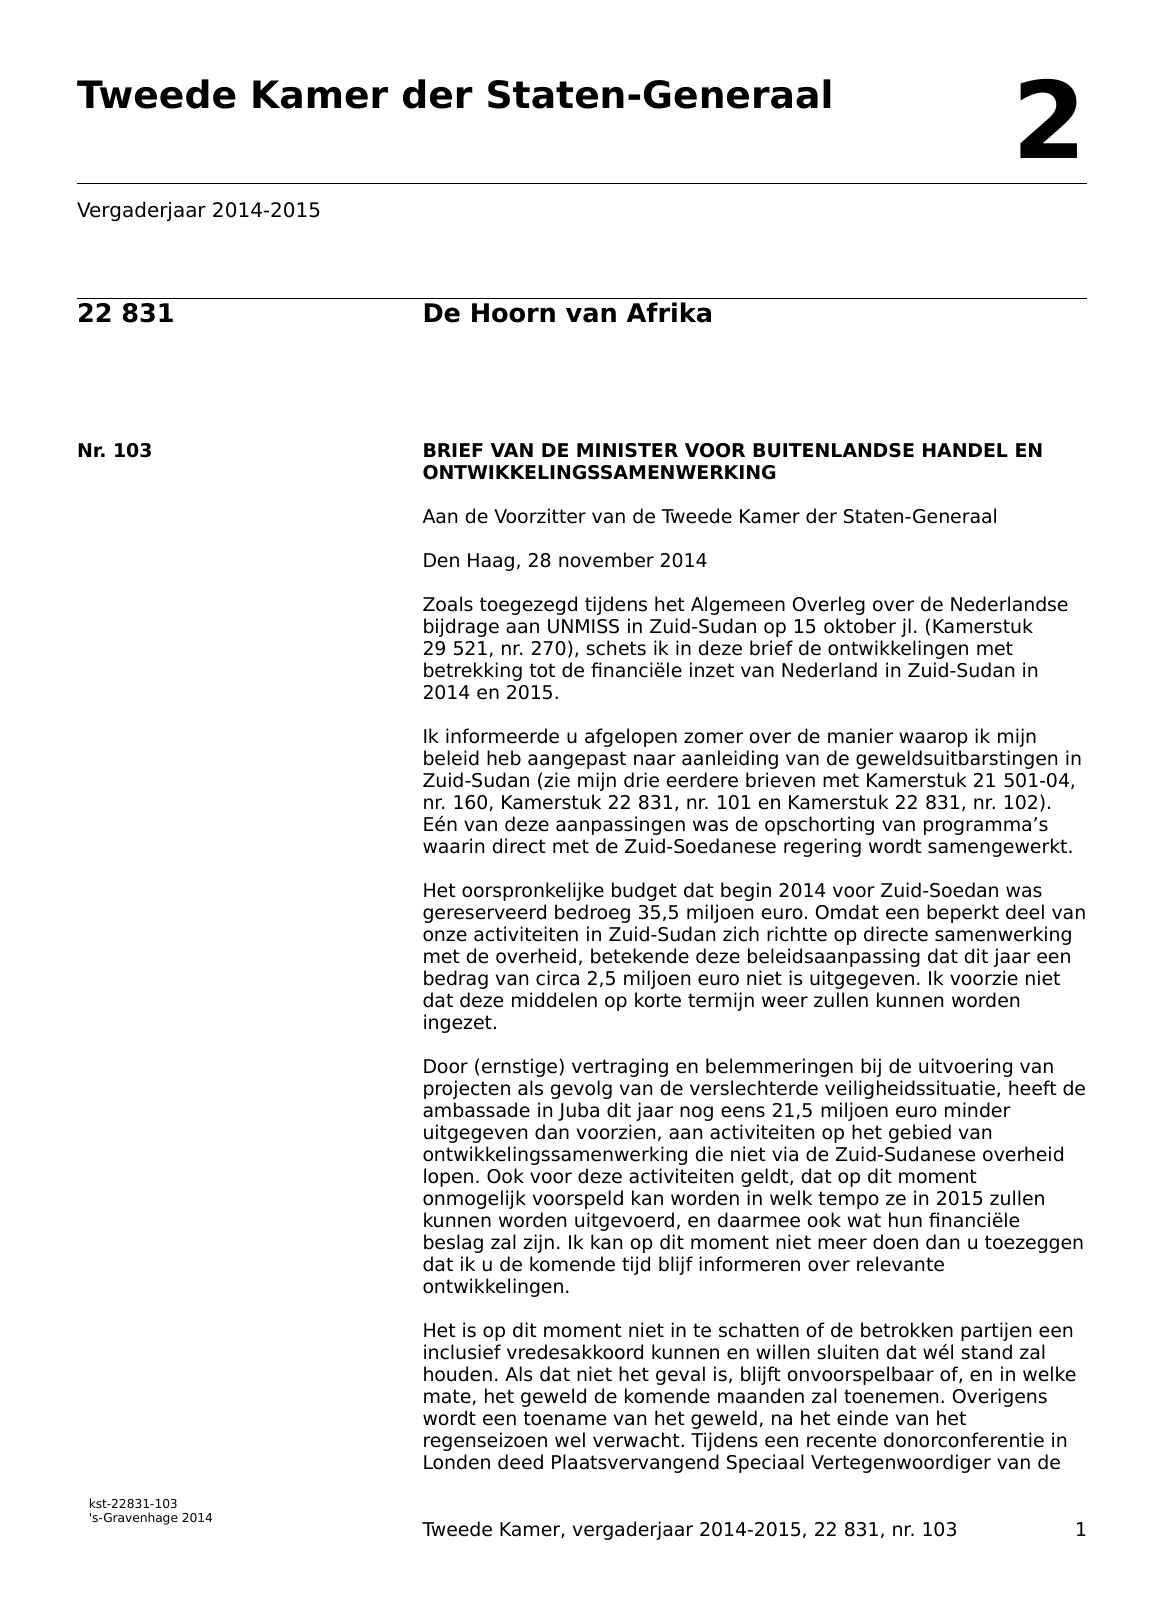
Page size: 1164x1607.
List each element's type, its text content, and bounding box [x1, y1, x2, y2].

subtitle 22 831 De Hoorn van Afrika [77, 299, 1087, 329]
text Zoals toegezegd tijdens het Algemeen Overleg over de Nederlandse bijdrage aan UNMISS in Zuid-Sudan op 15 oktober jl. (Kamerstuk 29 521, nr. 270), schets ik in deze brief de ontwikkelingen met betrekking tot de financiële inzet van Nederland in Zuid-Sudan in 2014 en 2015. [422, 594, 1087, 704]
text Aan de Voorzitter van de Tweede Kamer der Staten-Generaal [422, 506, 1087, 528]
text 's-Gravenhage 2014 [88, 1511, 323, 1525]
table_header Tweede Kamer der Staten-Generaal [77, 59, 886, 183]
table_header 2 [886, 59, 1087, 183]
text Ik informeerde u afgelopen zomer over de manier waarop ik mijn beleid heb aangepast naar aanleiding van de geweldsuitbarstingen in Zuid-Sudan (zie mijn drie eerdere brieven met Kamerstuk 21 501-04, nr. 160, Kamerstuk 22 831, nr. 101 en Kamerstuk 22 831, nr. 102). Eén van deze aanpassingen was de opschorting van programma’s waarin direct met de Zuid-Soedanese regering wordt samengewerkt. [422, 726, 1087, 858]
text Door (ernstige) vertraging en belemmeringen bij de uitvoering van projecten als gevolg van de verslechterde veiligheidssituatie, heeft de ambassade in Juba dit jaar nog eens 21,5 miljoen euro minder uitgegeven dan voorzien, aan activiteiten op het gebied van ontwikkelingssamenwerking die niet via de Zuid-Sudanese overheid lopen. Ook voor deze activiteiten geldt, dat op dit moment onmogelijk voorspeld kan worden in welk tempo ze in 2015 zullen kunnen worden uitgevoerd, en daarmee ook wat hun financiële beslag zal zijn. Ik kan op dit moment niet meer doen dan u toezeggen dat ik u de komende tijd blijf informeren over relevante ontwikkelingen. [422, 1056, 1087, 1298]
text kst-22831-103 [88, 1497, 323, 1511]
text Het is op dit moment niet in te schatten of de betrokken partijen een inclusief vredesakkoord kunnen en willen sluiten dat wél stand zal houden. Als dat niet het geval is, blijft onvoorspelbaar of, en in welke mate, het geweld de komende maanden zal toenemen. Overigens wordt een toename van het geweld, na het einde van het regenseizoen wel verwacht. Tijdens een recente donorconferentie in Londen deed Plaatsvervangend Speciaal Vertegenwoordiger van de [422, 1320, 1087, 1474]
text Den Haag, 28 november 2014 [422, 550, 1087, 572]
subtitle Nr. 103 BRIEF VAN DE MINISTER VOOR BUITENLANDSE HANDEL EN ONTWIKKELINGSSAMENWERKING [77, 440, 1087, 484]
table_cell Vergaderjaar 2014-2015 [77, 184, 1087, 298]
text Het oorspronkelijke budget dat begin 2014 voor Zuid-Soedan was gereserveerd bedroeg 35,5 miljoen euro. Omdat een beperkt deel van onze activiteiten in Zuid-Sudan zich richtte op directe samenwerking met de overheid, betekende deze beleidsaanpassing dat dit jaar een bedrag van circa 2,5 miljoen euro niet is uitgegeven. Ik voorzie niet dat deze middelen op korte termijn weer zullen kunnen worden ingezet. [422, 880, 1087, 1034]
